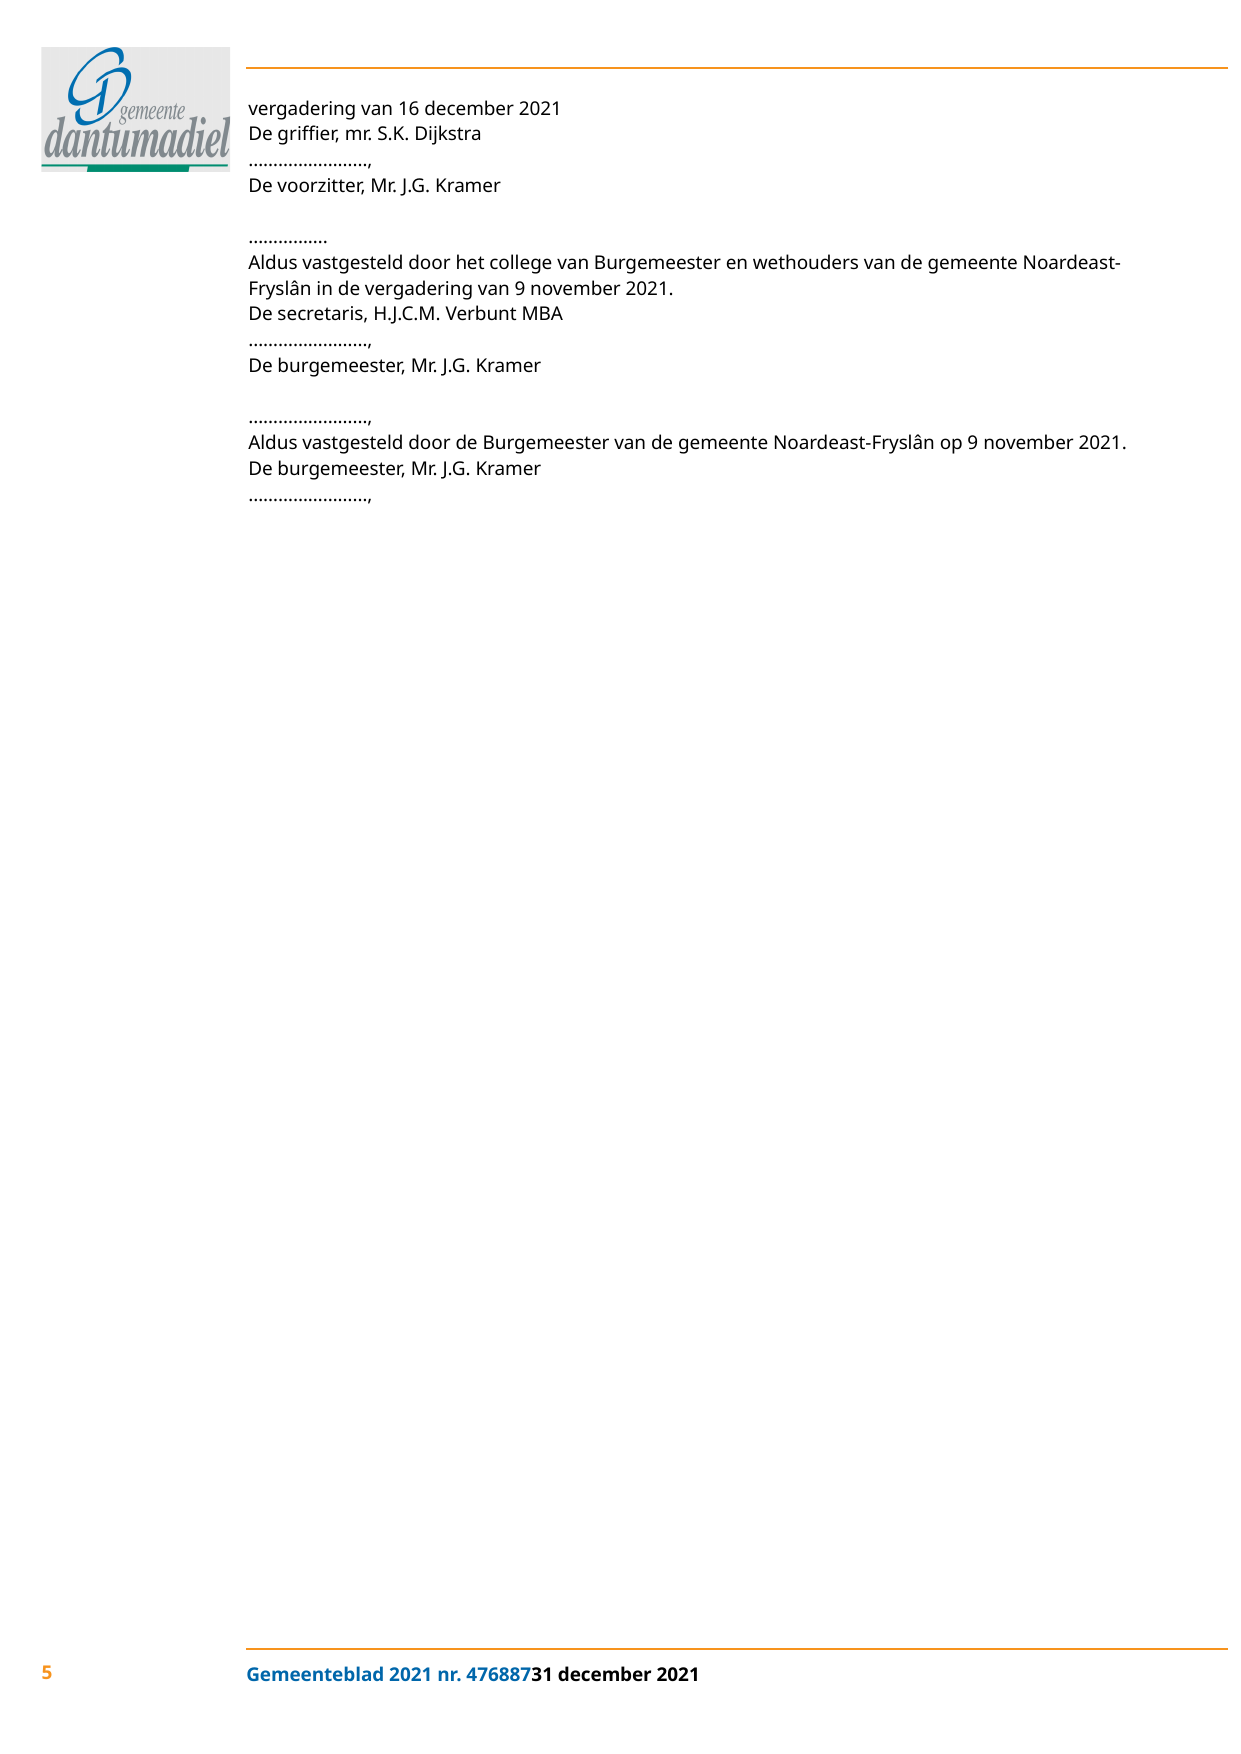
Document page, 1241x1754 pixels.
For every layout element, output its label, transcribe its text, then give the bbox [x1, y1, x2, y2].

text De secretaris, H.J.C.M. Verbunt MBA [248, 301, 1152, 326]
text Aldus vastgesteld door het college van Burgemeester en wethouders van de gemeente Noardeast-Fryslân in de vergadering van 9 november 2021. [248, 249, 1152, 301]
text De griffier, mr. S.K. Dijkstra [248, 121, 1152, 146]
picture [41, 47, 231, 172]
text ……………………, [248, 146, 1152, 172]
text ……………………, [248, 403, 1152, 429]
text ……………………, [248, 326, 1152, 352]
text De voorzitter, Mr. J.G. Kramer [248, 172, 1152, 198]
text ……………………, [248, 481, 1152, 506]
text Aldus vastgesteld door de Burgemeester van de gemeente Noardeast-Fryslân op 9 november 2021. [248, 429, 1152, 455]
text vergadering van 16 december 2021 [248, 95, 1152, 121]
text ……………. [248, 223, 1152, 249]
text De burgemeester, Mr. J.G. Kramer [248, 455, 1152, 481]
text De burgemeester, Mr. J.G. Kramer [248, 352, 1152, 378]
